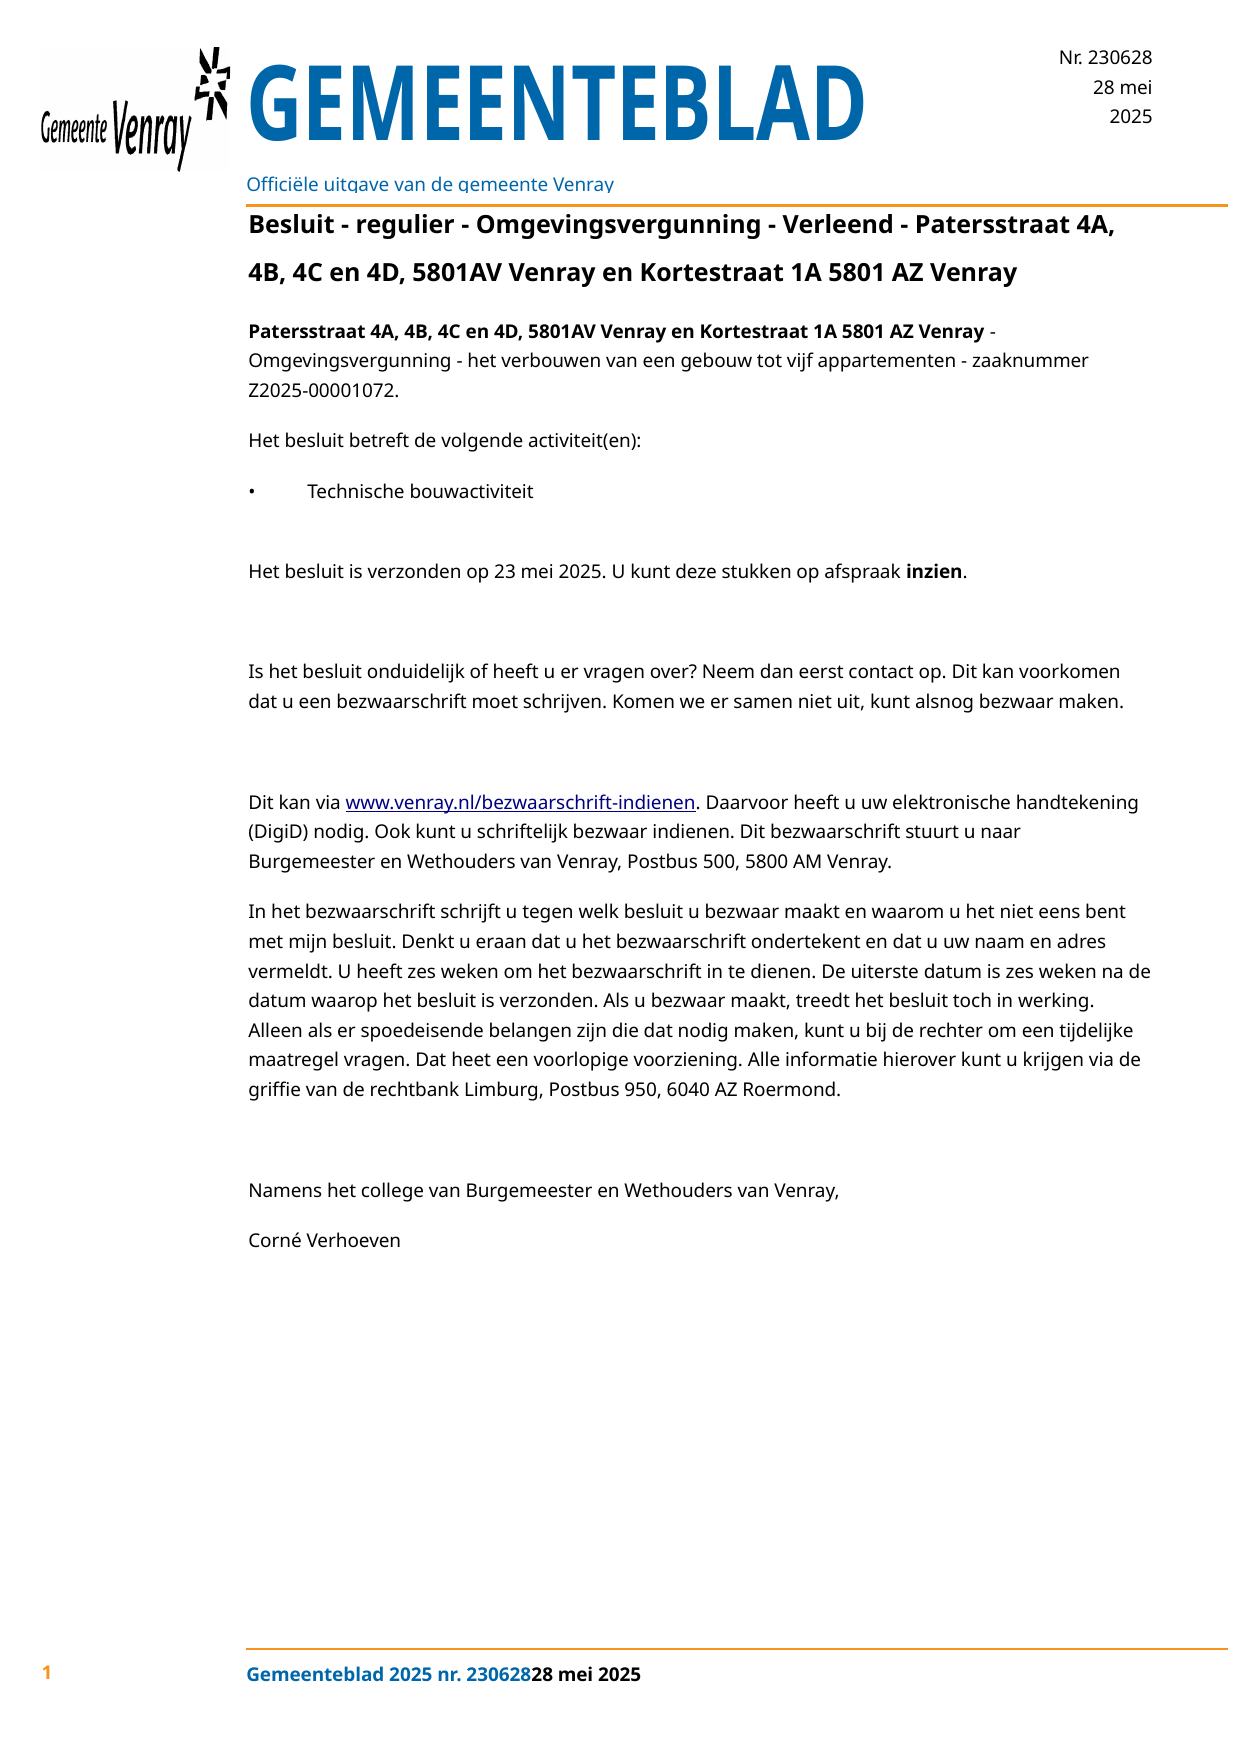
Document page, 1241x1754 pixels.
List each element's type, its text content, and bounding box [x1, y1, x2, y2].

text Dit kan via www.venray.nl/bezwaarschrift-indienen. Daarvoor heeft u uw elektronische handtekening (DigiD) nodig. Ook kunt u schriftelijk bezwaar indienen. Dit bezwaarschrift stuurt u naar Burgemeester en Wethouders van Venray, Postbus 500, 5800 AM Venray. [248, 789, 1152, 874]
text Is het besluit onduidelijk of heeft u er vragen over? Neem dan eerst contact op. Dit kan voorkomen dat u een bezwaarschrift moet schrijven. Komen we er samen niet uit, kunt alsnog bezwaar maken. [248, 659, 1152, 714]
text Namens het college van Burgemeester en Wethouders van Venray, [248, 1177, 1152, 1203]
text Het besluit betreft de volgende activiteit(en): [248, 427, 1152, 453]
text Patersstraat 4A, 4B, 4C en 4D, 5801AV Venray en Kortestraat 1A 5801 AZ Venray - Omgevingsvergunning - het verbouwen van een gebouw tot vijf appartementen - zaaknummer Z2025-00001072. [248, 318, 1152, 403]
list Technische bouwactiviteit [248, 478, 1152, 504]
text Het besluit is verzonden op 23 mei 2025. U kunt deze stukken op afspraak inzien. [248, 558, 1152, 584]
picture [41, 47, 231, 172]
text Besluit - regulier - Omgevingsvergunning - Verleend - Patersstraat 4A, 4B, 4C en 4D, 5801AV Venray en Kortestraat 1A 5801 AZ Venray [248, 207, 1152, 288]
text Corné Verhoeven [248, 1227, 1152, 1253]
text In het bezwaarschrift schrijft u tegen welk besluit u bezwaar maakt en waarom u het niet eens bent met mijn besluit. Denkt u eraan dat u het bezwaarschrift ondertekent en dat u uw naam en adres vermeldt. U heeft zes weken om het bezwaarschrift in te dienen. De uiterste datum is zes weken na de datum waarop het besluit is verzonden. Als u bezwaar maakt, treedt het besluit toch in werking. Alleen als er spoedeisende belangen zijn die dat nodig maken, kunt u bij de rechter om een tijdelijke maatregel vragen. Dat heet een voorlopige voorziening. Alle informatie hierover kunt u krijgen via de griffie van de rechtbank Limburg, Postbus 950, 6040 AZ Roermond. [248, 899, 1152, 1102]
